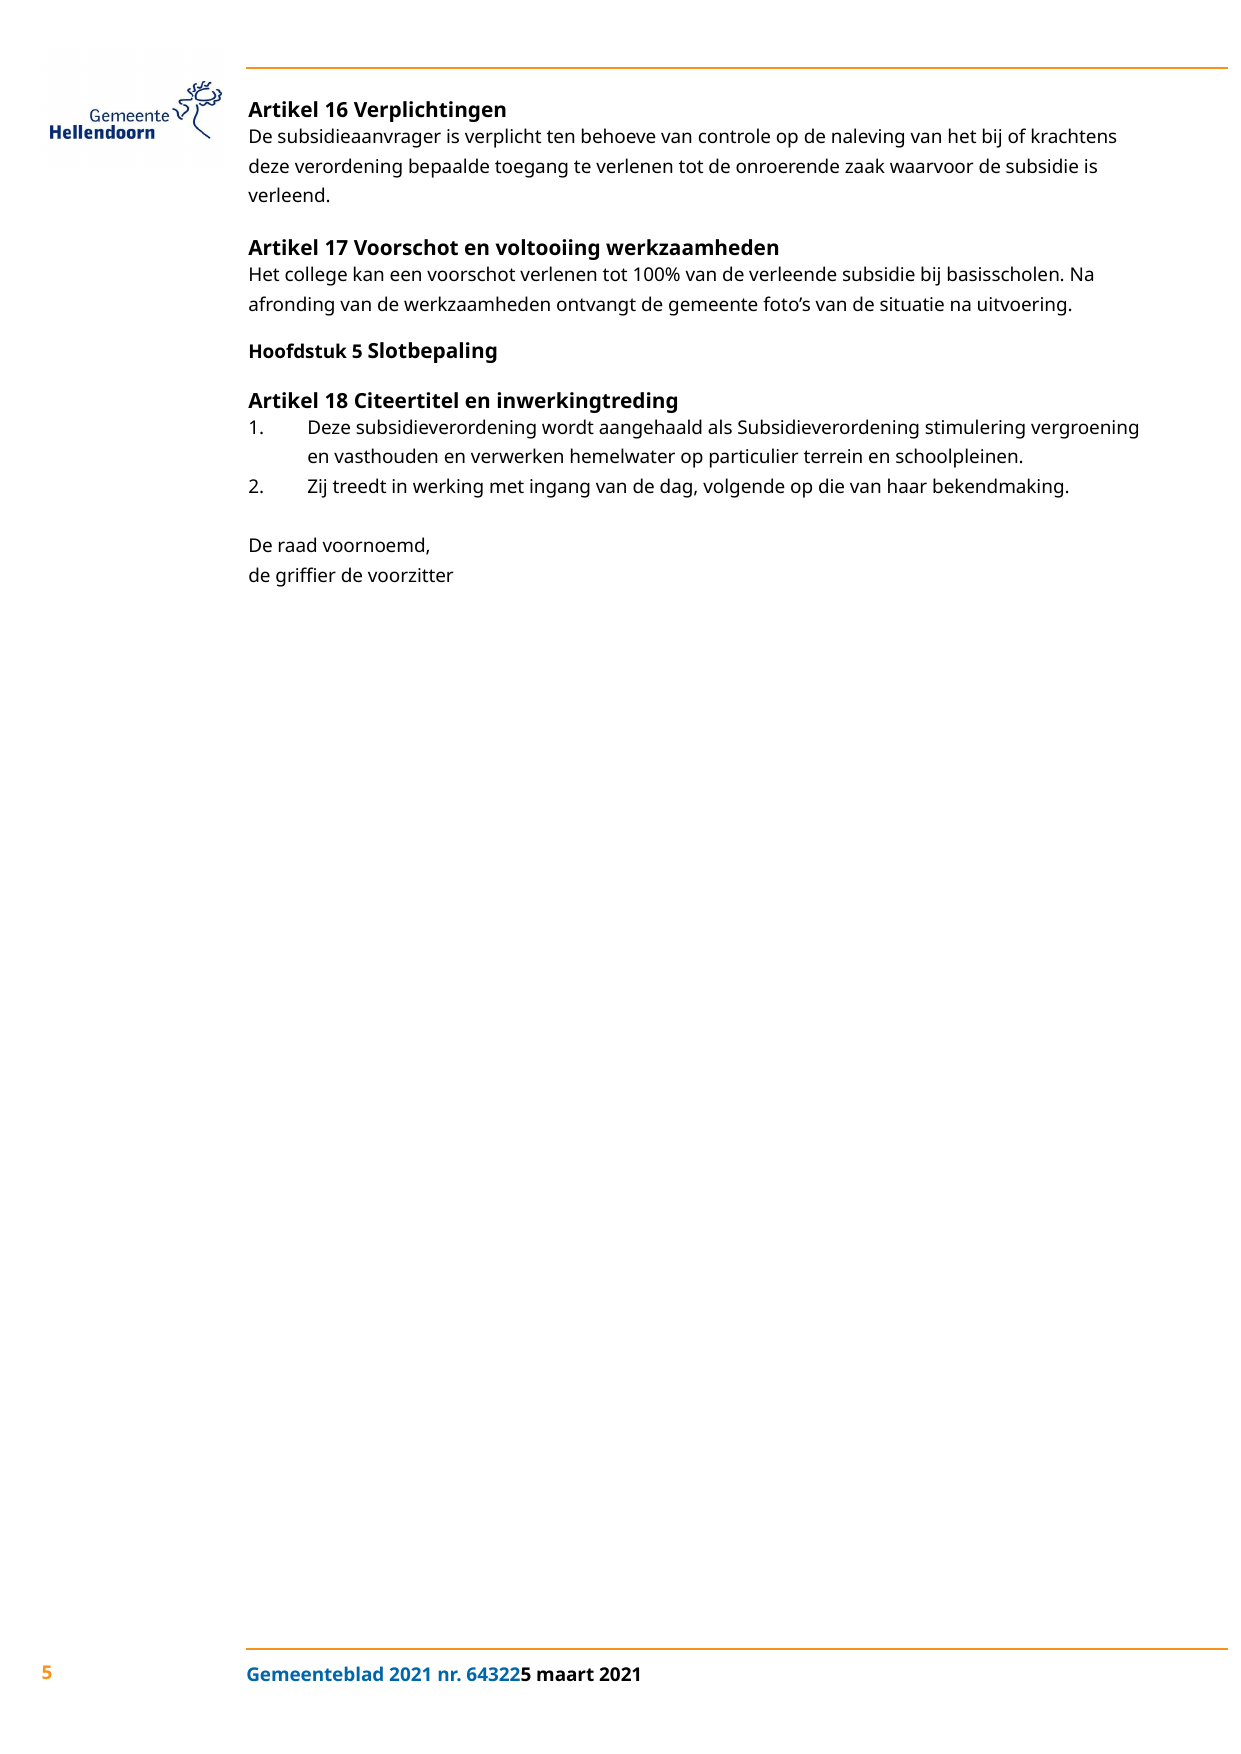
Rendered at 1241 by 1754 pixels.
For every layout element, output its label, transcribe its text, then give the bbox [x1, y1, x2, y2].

text Artikel 18 Citeertitel en inwerkingtreding [248, 386, 1152, 414]
text De subsidieaanvrager is verplicht ten behoeve van controle op de naleving van het bij of krachtens deze verordening bepaalde toegang te verlenen tot de onroerende zaak waarvoor de subsidie is verleend. [248, 123, 1152, 208]
list Zij treedt in werking met ingang van de dag, volgende op die van haar bekendmaking. [248, 473, 1152, 499]
text Het college kan een voorschot verlenen tot 100% van de verleende subsidie bij basisscholen. Na afronding van de werkzaamheden ontvangt de gemeente foto’s van de situatie na uitvoering. [248, 261, 1152, 317]
text De raad voornoemd, [248, 532, 1152, 558]
text Hoofdstuk 5 Slotbepaling [248, 336, 1152, 365]
text Artikel 16 Verplichtingen [248, 95, 1152, 123]
list Deze subsidieverordening wordt aangehaald als Subsidieverordening stimulering vergroening en vasthouden en verwerken hemelwater op particulier terrein en schoolpleinen. [248, 414, 1152, 469]
text de griffier de voorzitter [248, 562, 1152, 588]
text Artikel 17 Voorschot en voltooiing werkzaamheden [248, 233, 1152, 261]
picture [41, 47, 231, 172]
